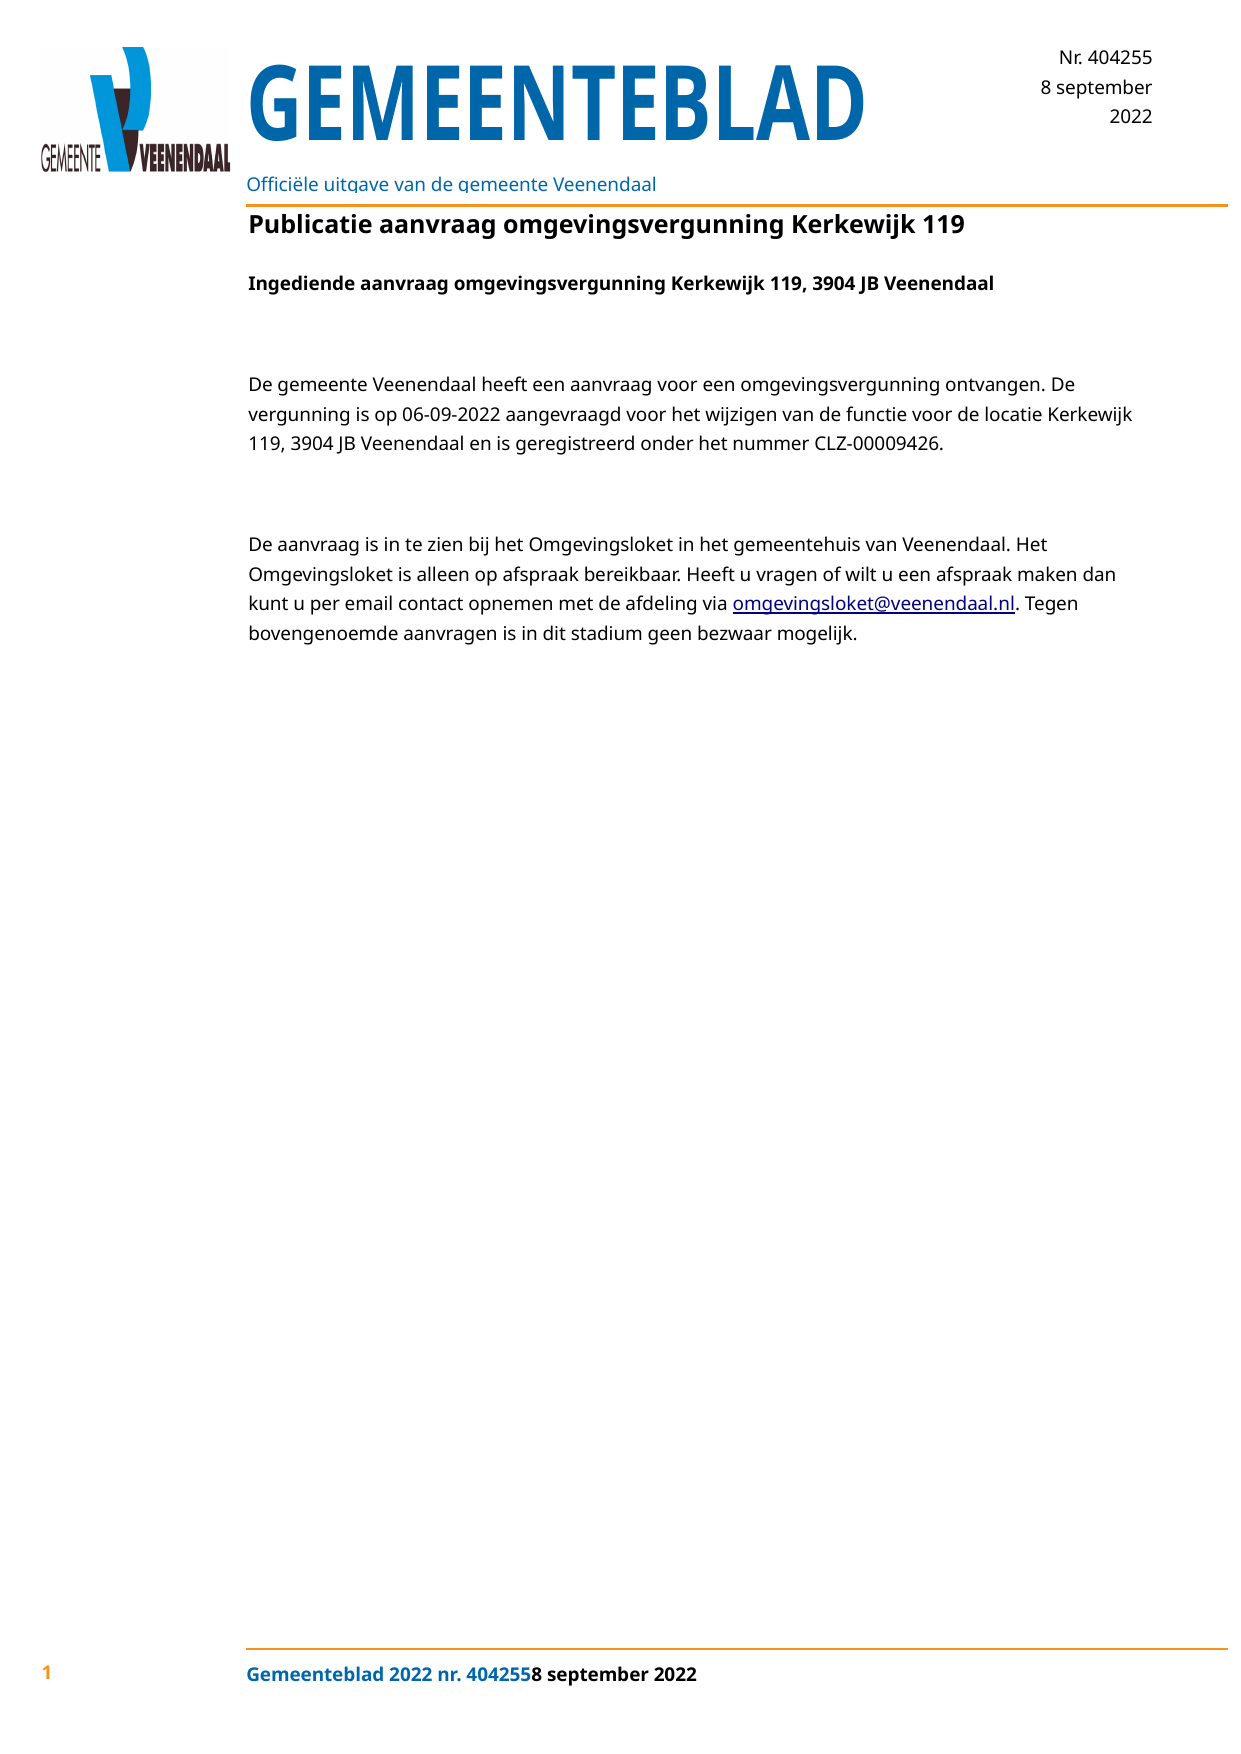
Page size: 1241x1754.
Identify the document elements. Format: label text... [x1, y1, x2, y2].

text De gemeente Veenendaal heeft een aanvraag voor een omgevingsvergunning ontvangen. De vergunning is op 06-09-2022 aangevraagd voor het wijzigen van de functie voor de locatie Kerkewijk 119, 3904 JB Veenendaal en is geregistreerd onder het nummer CLZ-00009426. [248, 371, 1152, 456]
picture [41, 47, 130, 172]
text Publicatie aanvraag omgevingsvergunning Kerkewijk 119 [248, 207, 1152, 241]
picture [123, 47, 231, 172]
text Ingediende aanvraag omgevingsvergunning Kerkewijk 119, 3904 JB Veenendaal [248, 270, 1152, 296]
text De aanvraag is in te zien bij het Omgevingsloket in het gemeentehuis van Veenendaal. Het Omgevingsloket is alleen op afspraak bereikbaar. Heeft u vragen of wilt u een afspraak maken dan kunt u per email contact opnemen met de afdeling via omgevingsloket@veenendaal.nl. Tegen bovengenoemde aanvragen is in dit stadium geen bezwaar mogelijk. [248, 531, 1152, 646]
